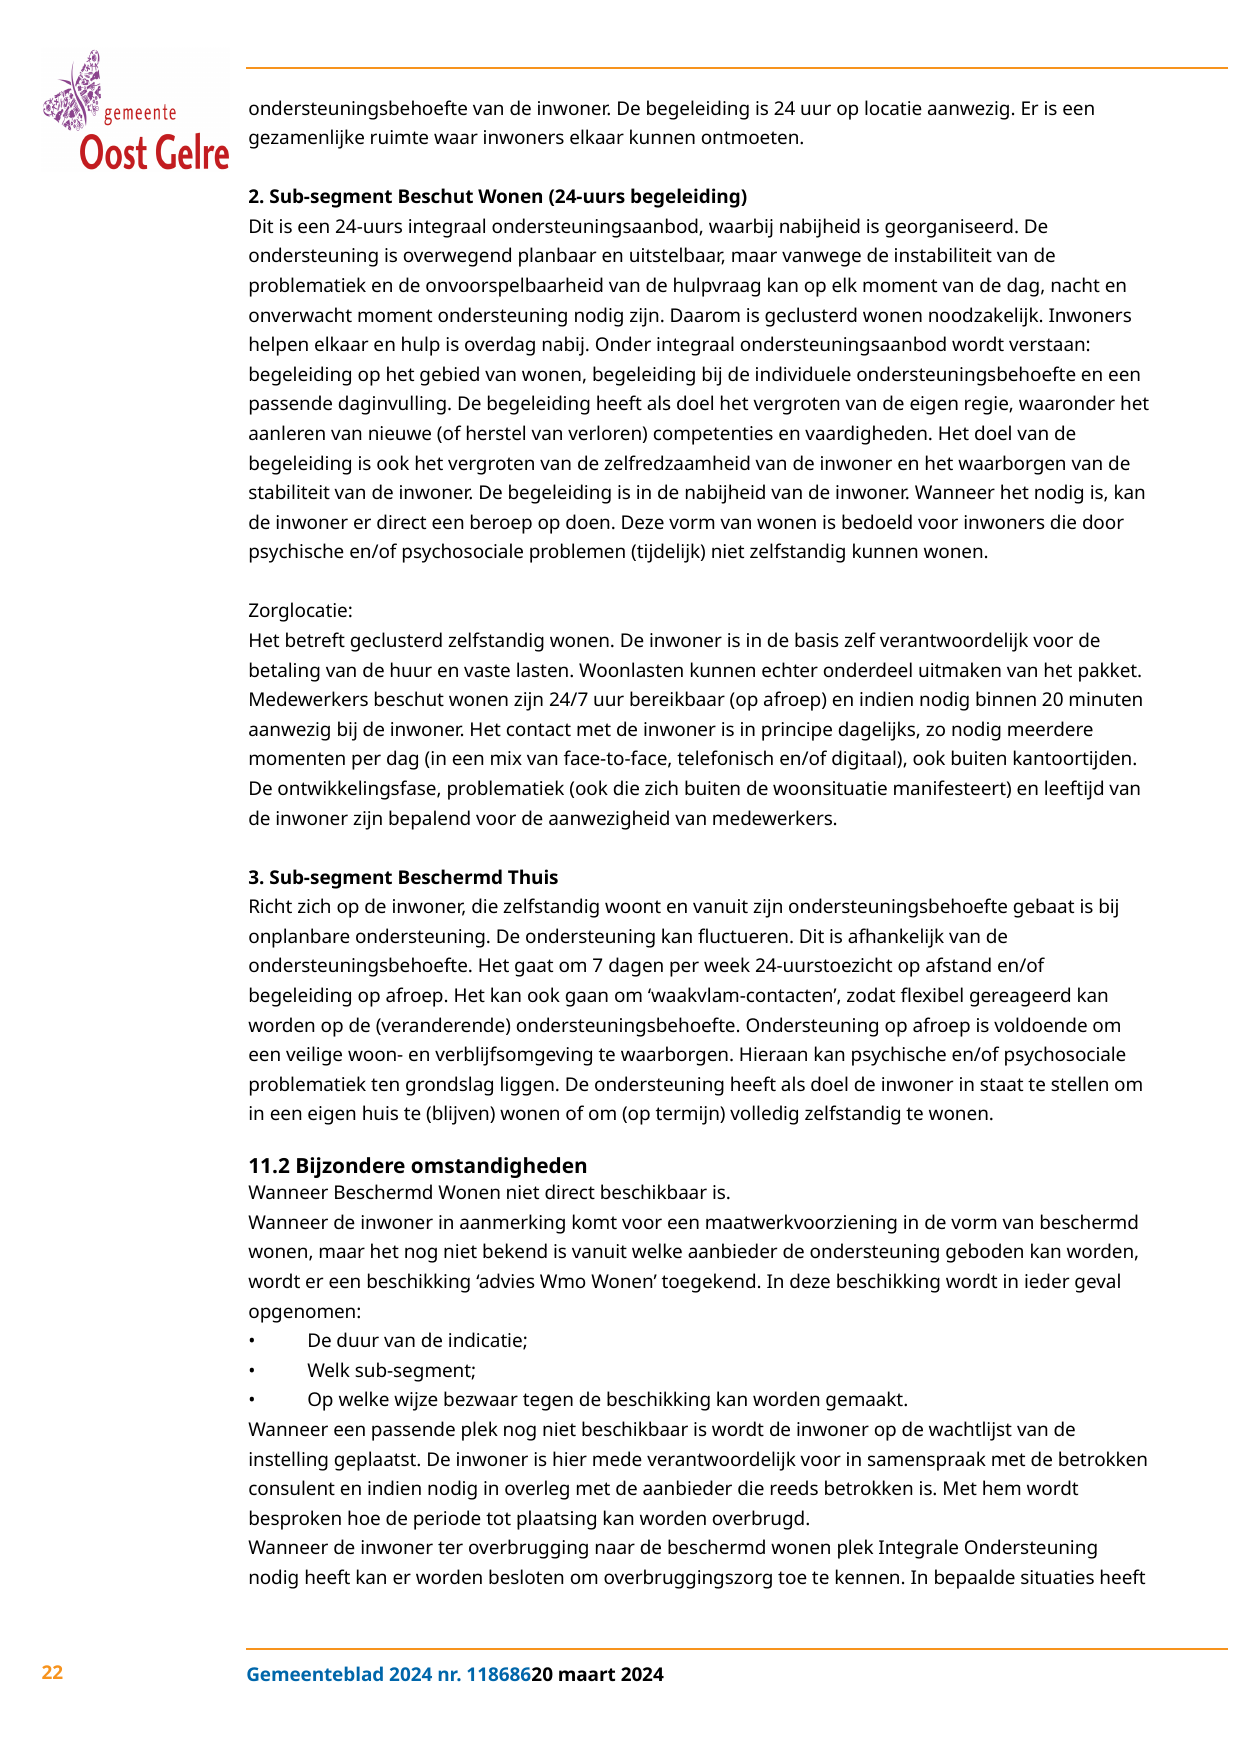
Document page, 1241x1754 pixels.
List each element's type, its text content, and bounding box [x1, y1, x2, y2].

text ondersteuningsbehoefte van de inwoner. De begeleiding is 24 uur op locatie aanwezig. Er is een gezamenlijke ruimte waar inwoners elkaar kunnen ontmoeten. [248, 95, 1152, 150]
text Zorglocatie: [248, 598, 1152, 623]
text 11.2 Bijzondere omstandigheden [248, 1151, 1152, 1179]
text Richt zich op de inwoner, die zelfstandig woont en vanuit zijn ondersteuningsbehoefte gebaat is bij onplanbare ondersteuning. De ondersteuning kan fluctueren. Dit is afhankelijk van de ondersteuningsbehoefte. Het gaat om 7 dagen per week 24-uurstoezicht op afstand en/of begeleiding op afroep. Het kan ook gaan om ‘waakvlam-contacten’, zodat flexibel gereageerd kan worden op de (veranderende) ondersteuningsbehoefte. Ondersteuning op afroep is voldoende om een veilige woon- en verblijfsomgeving te waarborgen. Hieraan kan psychische en/of psychosociale problematiek ten grondslag liggen. De ondersteuning heeft als doel de inwoner in staat te stellen om in een eigen huis te (blijven) wonen of om (op termijn) volledig zelfstandig te wonen. [248, 893, 1152, 1126]
text Wanneer de inwoner ter overbrugging naar de beschermd wonen plek Integrale Ondersteuning nodig heeft kan er worden besloten om overbruggingszorg toe te kennen. In bepaalde situaties heeft [248, 1534, 1152, 1590]
list De duur van de indicatie; [248, 1327, 1152, 1353]
list Op welke wijze bezwaar tegen de beschikking kan worden gemaakt. [248, 1387, 1152, 1412]
list Welk sub-segment; [248, 1357, 1152, 1383]
text Het betreft geclusterd zelfstandig wonen. De inwoner is in de basis zelf verantwoordelijk voor de betaling van de huur en vaste lasten. Woonlasten kunnen echter onderdeel uitmaken van het pakket. Medewerkers beschut wonen zijn 24/7 uur bereikbaar (op afroep) en indien nodig binnen 20 minuten aanwezig bij de inwoner. Het contact met de inwoner is in principe dagelijks, zo nodig meerdere momenten per dag (in een mix van face-to-face, telefonisch en/of digitaal), ook buiten kantoortijden. De ontwikkelingsfase, problematiek (ook die zich buiten de woonsituatie manifesteert) en leeftijd van de inwoner zijn bepalend voor de aanwezigheid van medewerkers. [248, 627, 1152, 831]
text 2. Sub-segment Beschut Wonen (24-uurs begeleiding) [248, 183, 1152, 209]
text Wanneer de inwoner in aanmerking komt voor een maatwerkvoorziening in de vorm van beschermd wonen, maar het nog niet bekend is vanuit welke aanbieder de ondersteuning geboden kan worden, wordt er een beschikking ‘advies Wmo Wonen’ toegekend. In deze beschikking wordt in ieder geval opgenomen: [248, 1209, 1152, 1323]
text Wanneer een passende plek nog niet beschikbaar is wordt de inwoner op de wachtlijst van de instelling geplaatst. De inwoner is hier mede verantwoordelijk voor in samenspraak met de betrokken consulent en indien nodig in overleg met de aanbieder die reeds betrokken is. Met hem wordt besproken hoe de periode tot plaatsing kan worden overbrugd. [248, 1416, 1152, 1531]
text 3. Sub-segment Beschermd Thuis [248, 864, 1152, 890]
text Wanneer Beschermd Wonen niet direct beschikbaar is. [248, 1179, 1152, 1205]
text Dit is een 24-uurs integraal ondersteuningsaanbod, waarbij nabijheid is georganiseerd. De ondersteuning is overwegend planbaar en uitstelbaar, maar vanwege de instabiliteit van de problematiek en de onvoorspelbaarheid van de hulpvraag kan op elk moment van de dag, nacht en onverwacht moment ondersteuning nodig zijn. Daarom is geclusterd wonen noodzakelijk. Inwoners helpen elkaar en hulp is overdag nabij. Onder integraal ondersteuningsaanbod wordt verstaan: begeleiding op het gebied van wonen, begeleiding bij de individuele ondersteuningsbehoefte en een passende daginvulling. De begeleiding heeft als doel het vergroten van de eigen regie, waaronder het aanleren van nieuwe (of herstel van verloren) competenties en vaardigheden. Het doel van de begeleiding is ook het vergroten van de zelfredzaamheid van de inwoner en het waarborgen van de stabiliteit van de inwoner. De begeleiding is in de nabijheid van de inwoner. Wanneer het nodig is, kan de inwoner er direct een beroep op doen. Deze vorm van wonen is bedoeld voor inwoners die door psychische en/of psychosociale problemen (tijdelijk) niet zelfstandig kunnen wonen. [248, 213, 1152, 564]
picture [41, 47, 231, 172]
